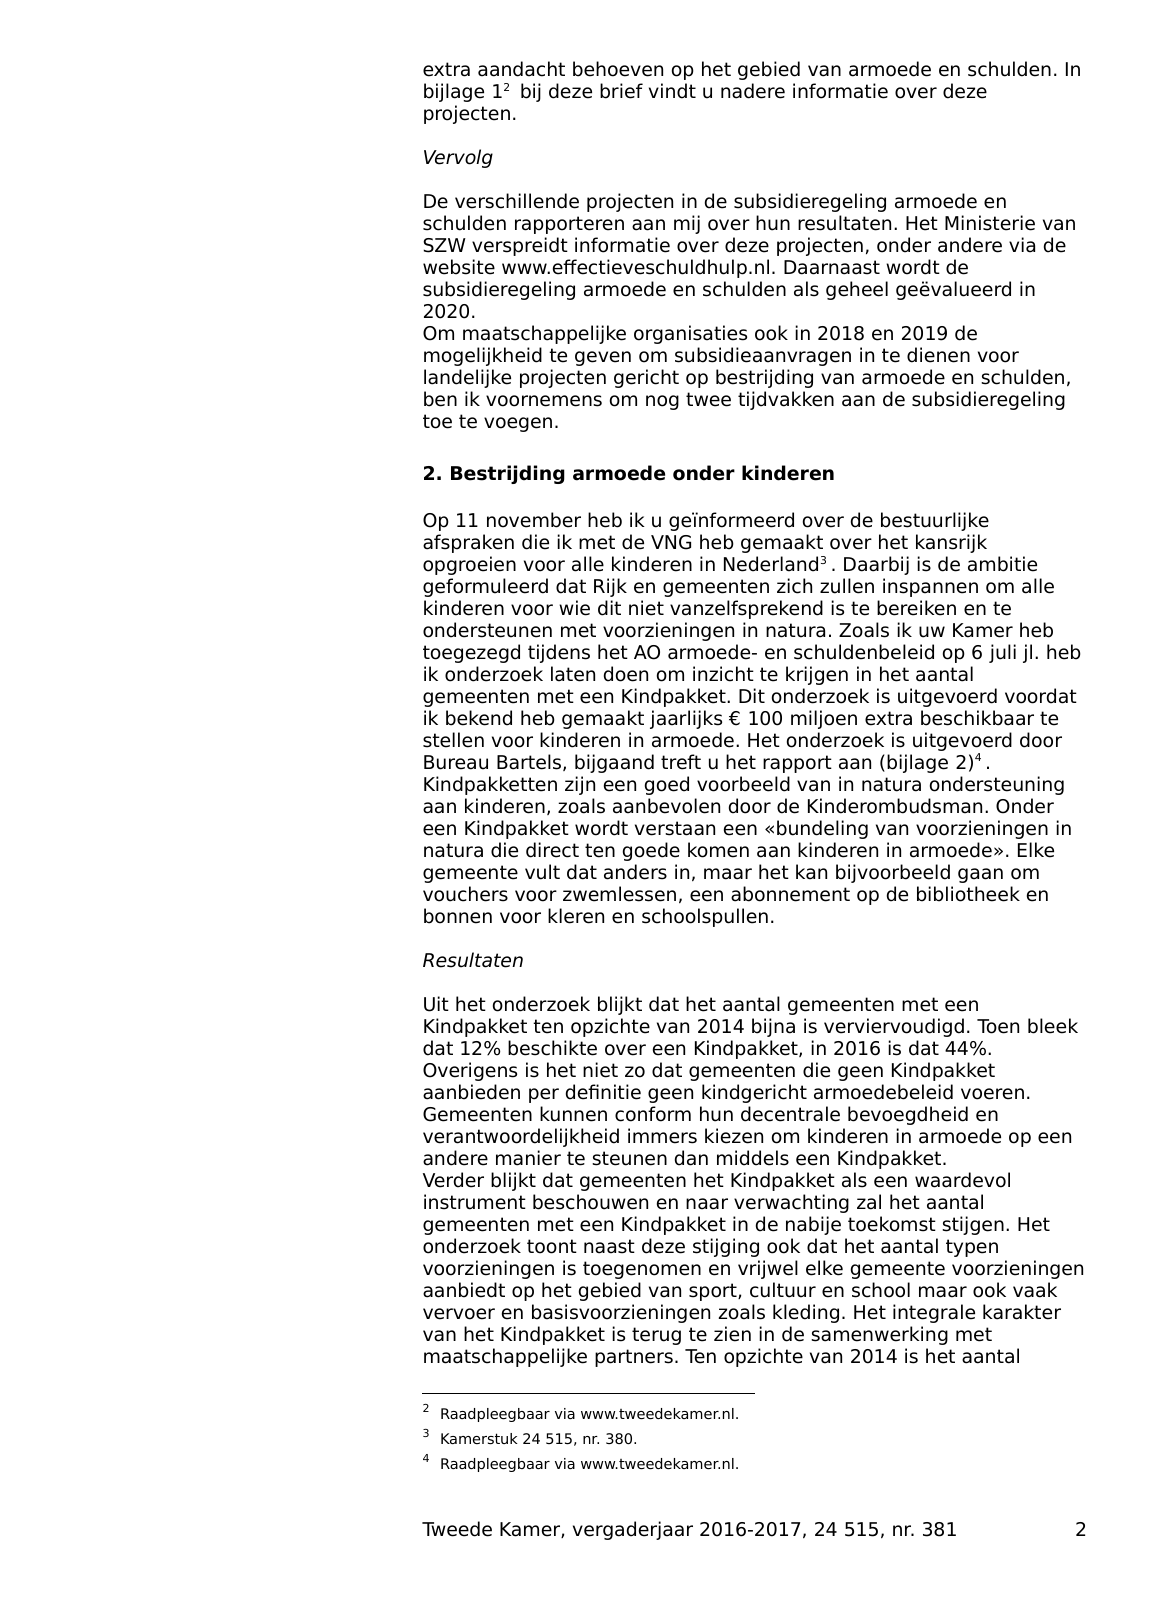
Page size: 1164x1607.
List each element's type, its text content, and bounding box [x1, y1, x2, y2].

text De verschillende projecten in de subsidieregeling armoede en schulden rapporteren aan mij over hun resultaten. Het Ministerie van SZW verspreidt informatie over deze projecten, onder andere via de website www.effectieveschuldhulp.nl. Daarnaast wordt de subsidieregeling armoede en schulden als geheel geëvalueerd in 2020. [422, 191, 1087, 323]
text Raadpleegbaar via www.tweedekamer.nl. [422, 1452, 1087, 1474]
text Om maatschappelijke organisaties ook in 2018 en 2019 de mogelijkheid te geven om subsidieaanvragen in te dienen voor landelijke projecten gericht op bestrijding van armoede en schulden, ben ik voornemens om nog twee tijdvakken aan de subsidieregeling toe te voegen. [422, 323, 1087, 433]
text Uit het onderzoek blijkt dat het aantal gemeenten met een Kindpakket ten opzichte van 2014 bijna is verviervoudigd. Toen bleek dat 12% beschikte over een Kindpakket, in 2016 is dat 44%. Overigens is het niet zo dat gemeenten die geen Kindpakket aanbieden per definitie geen kindgericht armoedebeleid voeren. Gemeenten kunnen conform hun decentrale bevoegdheid en verantwoordelijkheid immers kiezen om kinderen in armoede op een andere manier te steunen dan middels een Kindpakket. [422, 994, 1087, 1170]
subtitle Resultaten [422, 950, 1087, 972]
text Kamerstuk 24 515, nr. 380. [422, 1427, 1087, 1449]
text extra aandacht behoeven op het gebied van armoede en schulden. In bijlage 1 bij deze brief vindt u nadere informatie over deze projecten. [422, 59, 1087, 125]
text Raadpleegbaar via www.tweedekamer.nl. [422, 1402, 1087, 1424]
subtitle 2. Bestrijding armoede onder kinderen [422, 463, 1087, 485]
text Verder blijkt dat gemeenten het Kindpakket als een waardevol instrument beschouwen en naar verwachting zal het aantal gemeenten met een Kindpakket in de nabije toekomst stijgen. Het onderzoek toont naast deze stijging ook dat het aantal typen voorzieningen is toegenomen en vrijwel elke gemeente voorzieningen aanbiedt op het gebied van sport, cultuur en school maar ook vaak vervoer en basisvoorzieningen zoals kleding. Het integrale karakter van het Kindpakket is terug te zien in de samenwerking met maatschappelijke partners. Ten opzichte van 2014 is het aantal [422, 1170, 1087, 1368]
subtitle Vervolg [422, 147, 1087, 169]
text Op 11 november heb ik u geïnformeerd over de bestuurlijke afspraken die ik met de VNG heb gemaakt over het kansrijk opgroeien voor alle kinderen in Nederland. Daarbij is de ambitie geformuleerd dat Rijk en gemeenten zich zullen inspannen om alle kinderen voor wie dit niet vanzelfsprekend is te bereiken en te ondersteunen met voorzieningen in natura. Zoals ik uw Kamer heb toegezegd tijdens het AO armoede- en schuldenbeleid op 6 juli jl. heb ik onderzoek laten doen om inzicht te krijgen in het aantal gemeenten met een Kindpakket. Dit onderzoek is uitgevoerd voordat ik bekend heb gemaakt jaarlijks € 100 miljoen extra beschikbaar te stellen voor kinderen in armoede. Het onderzoek is uitgevoerd door Bureau Bartels, bijgaand treft u het rapport aan (bijlage 2). Kindpakketten zijn een goed voorbeeld van in natura ondersteuning aan kinderen, zoals aanbevolen door de Kinderombudsman. Onder een Kindpakket wordt verstaan een «bundeling van voorzieningen in natura die direct ten goede komen aan kinderen in armoede». Elke gemeente vult dat anders in, maar het kan bijvoorbeeld gaan om vouchers voor zwemlessen, een abonnement op de bibliotheek en bonnen voor kleren en schoolspullen. [422, 510, 1087, 928]
